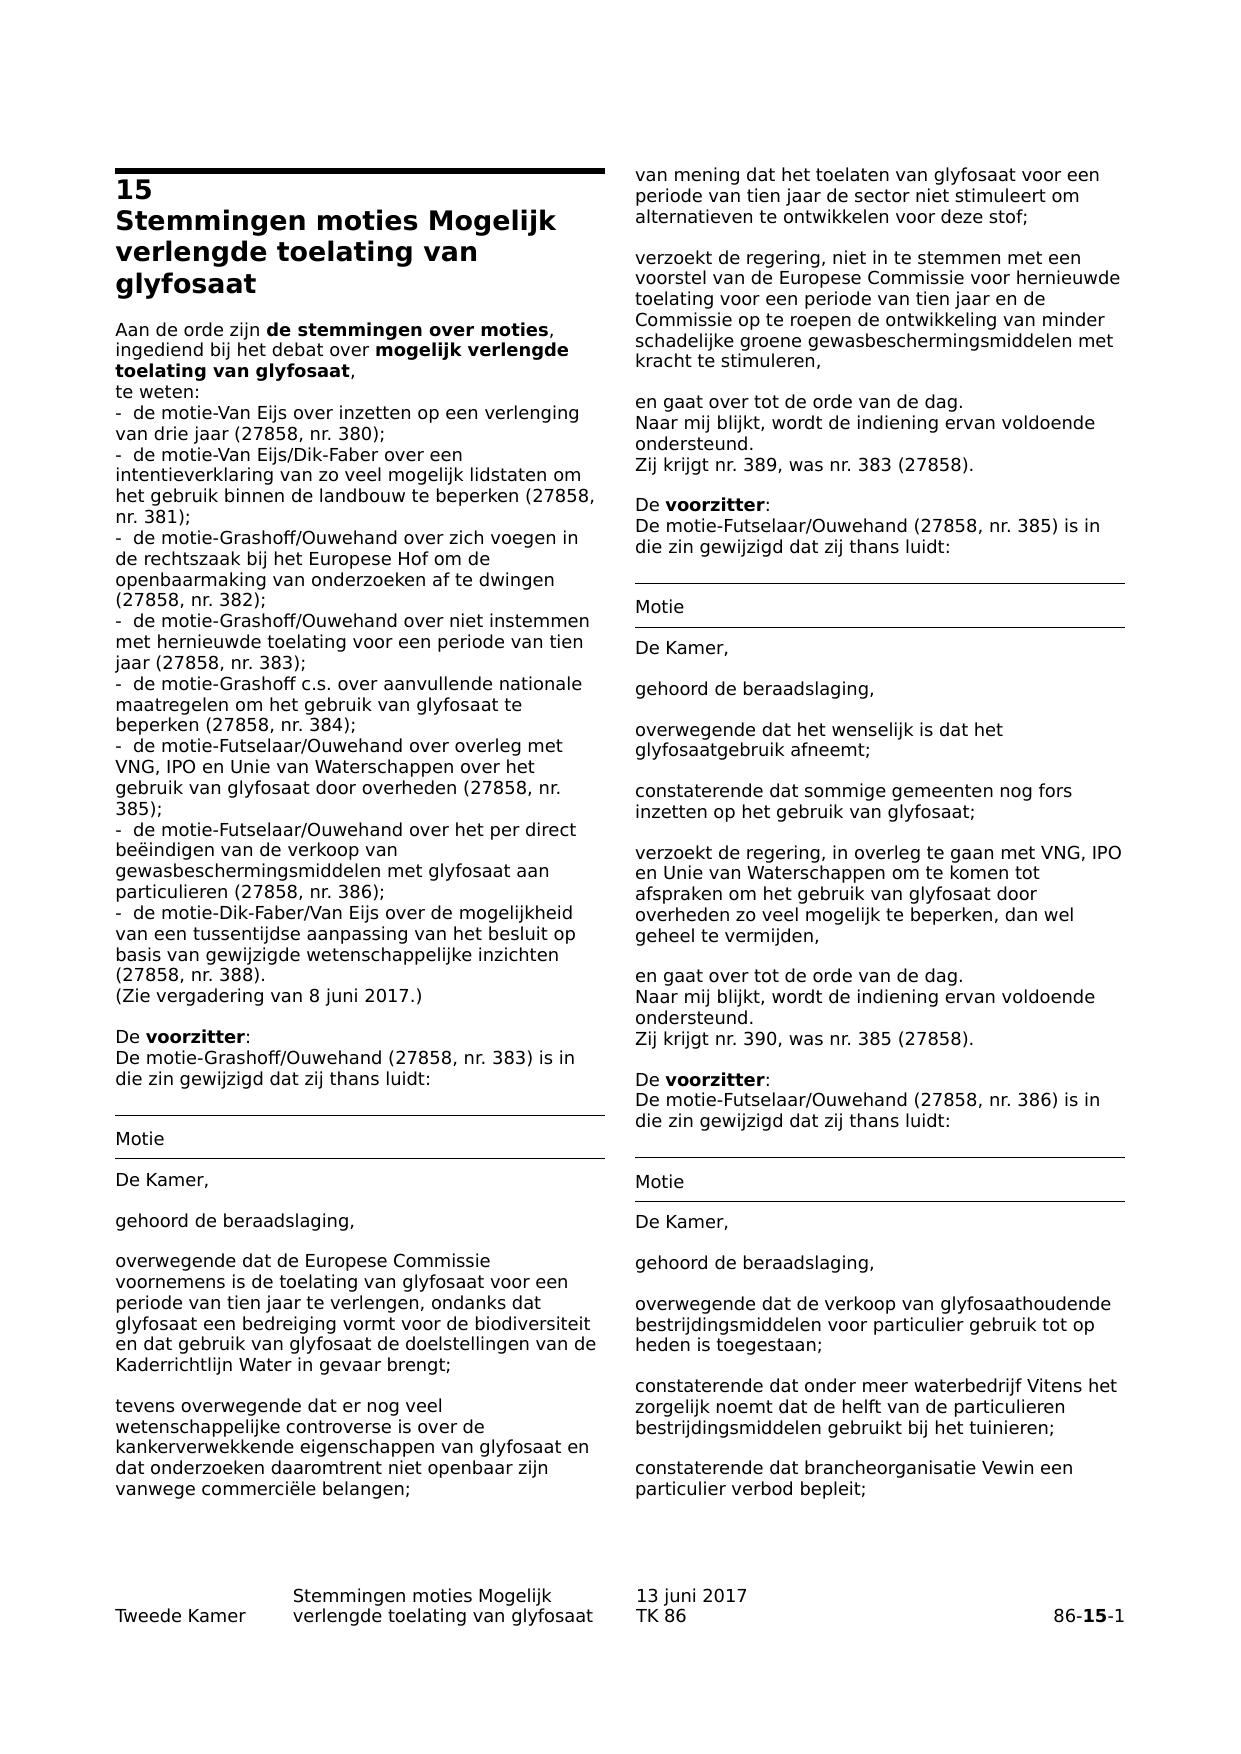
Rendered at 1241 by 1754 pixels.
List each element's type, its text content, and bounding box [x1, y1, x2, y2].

text De Kamer, [115, 1170, 605, 1191]
text gehoord de beraadslaging, [635, 1253, 1125, 1274]
list de motie-Van Eijs/Dik-Faber over een intentieverklaring van zo veel mogelijk lidstaten om het gebruik binnen de landbouw te beperken (27858, nr. 381); [115, 444, 605, 528]
text overwegende dat het wenselijk is dat het glyfosaatgebruik afneemt; [635, 719, 1125, 761]
list de motie-Grashoff c.s. over aanvullende nationale maatregelen om het gebruik van glyfosaat te beperken (27858, nr. 384); [115, 673, 605, 736]
text Motie [635, 1172, 1125, 1192]
title 15 Stemmingen moties Mogelijk verlengde toelating van glyfosaat [115, 174, 605, 299]
text De voorzitter: [635, 495, 1125, 516]
text De Kamer, [635, 1212, 1125, 1233]
text overwegende dat de Europese Commissie voornemens is de toelating van glyfosaat voor een periode van tien jaar te verlengen, ondanks dat glyfosaat een bedreiging vormt voor de biodiversiteit en dat gebruik van glyfosaat de doelstellingen van de Kaderrichtlijn Water in gevaar brengt; [115, 1251, 605, 1376]
list de motie-Van Eijs over inzetten op een verlenging van drie jaar (27858, nr. 380); [115, 403, 605, 444]
list de motie-Grashoff/Ouwehand over niet instemmen met hernieuwde toelating voor een periode van tien jaar (27858, nr. 383); [115, 611, 605, 673]
text De motie-Futselaar/Ouwehand (27858, nr. 385) is in die zin gewijzigd dat zij thans luidt: [635, 516, 1125, 557]
list de motie-Dik-Faber/Van Eijs over de mogelijkheid van een tussentijdse aanpassing van het besluit op basis van gewijzigde wetenschappelijke inzichten (27858, nr. 388). [115, 903, 605, 986]
text (Zie vergadering van 8 juni 2017.) [115, 986, 605, 1007]
text te weten: [115, 382, 605, 403]
text constaterende dat onder meer waterbedrijf Vitens het zorgelijk noemt dat de helft van de particulieren bestrijdingsmiddelen gebruikt bij het tuinieren; [635, 1376, 1125, 1438]
list de motie-Futselaar/Ouwehand over het per direct beëindigen van de verkoop van gewasbeschermingsmiddelen met glyfosaat aan particulieren (27858, nr. 386); [115, 819, 605, 903]
text overwegende dat de verkoop van glyfosaathoudende bestrijdingsmiddelen voor particulier gebruik tot op heden is toegestaan; [635, 1294, 1125, 1356]
text constaterende dat brancheorganisatie Vewin een particulier verbod bepleit; [635, 1458, 1125, 1500]
list de motie-Grashoff/Ouwehand over zich voegen in de rechtszaak bij het Europese Hof om de openbaarmaking van onderzoeken af te dwingen (27858, nr. 382); [115, 528, 605, 611]
text van mening dat het toelaten van glyfosaat voor een periode van tien jaar de sector niet stimuleert om alternatieven te ontwikkelen voor deze stof; [635, 165, 1125, 227]
text Naar mij blijkt, wordt de indiening ervan voldoende ondersteund. [635, 987, 1125, 1028]
text Zij krijgt nr. 390, was nr. 385 (27858). [635, 1028, 1125, 1049]
text Naar mij blijkt, wordt de indiening ervan voldoende ondersteund. [635, 413, 1125, 454]
text De motie-Grashoff/Ouwehand (27858, nr. 383) is in die zin gewijzigd dat zij thans luidt: [115, 1048, 605, 1089]
text Motie [115, 1129, 605, 1150]
text gehoord de beraadslaging, [635, 679, 1125, 699]
text De motie-Futselaar/Ouwehand (27858, nr. 386) is in die zin gewijzigd dat zij thans luidt: [635, 1090, 1125, 1132]
text De voorzitter: [635, 1069, 1125, 1090]
text en gaat over tot de orde van de dag. [635, 966, 1125, 987]
text Motie [635, 597, 1125, 618]
text gehoord de beraadslaging, [115, 1211, 605, 1231]
text tevens overwegende dat er nog veel wetenschappelijke controverse is over de kankerverwekkende eigenschappen van glyfosaat en dat onderzoeken daaromtrent niet openbaar zijn vanwege commerciële belangen; [115, 1396, 605, 1499]
text verzoekt de regering, in overleg te gaan met VNG, IPO en Unie van Waterschappen om te komen tot afspraken om het gebruik van glyfosaat door overheden zo veel mogelijk te beperken, dan wel geheel te vermijden, [635, 842, 1125, 946]
text Aan de orde zijn de stemmingen over moties, ingediend bij het debat over mogelijk verlengde toelating van glyfosaat, [115, 319, 605, 382]
list de motie-Futselaar/Ouwehand over overleg met VNG, IPO en Unie van Waterschappen over het gebruik van glyfosaat door overheden (27858, nr. 385); [115, 736, 605, 819]
text constaterende dat sommige gemeenten nog fors inzetten op het gebruik van glyfosaat; [635, 781, 1125, 822]
text Zij krijgt nr. 389, was nr. 383 (27858). [635, 454, 1125, 475]
text De Kamer, [635, 638, 1125, 659]
text en gaat over tot de orde van de dag. [635, 392, 1125, 413]
text De voorzitter: [115, 1027, 605, 1048]
text verzoekt de regering, niet in te stemmen met een voorstel van de Europese Commissie voor hernieuwde toelating voor een periode van tien jaar en de Commissie op te roepen de ontwikkeling van minder schadelijke groene gewasbeschermingsmiddelen met kracht te stimuleren, [635, 247, 1125, 372]
